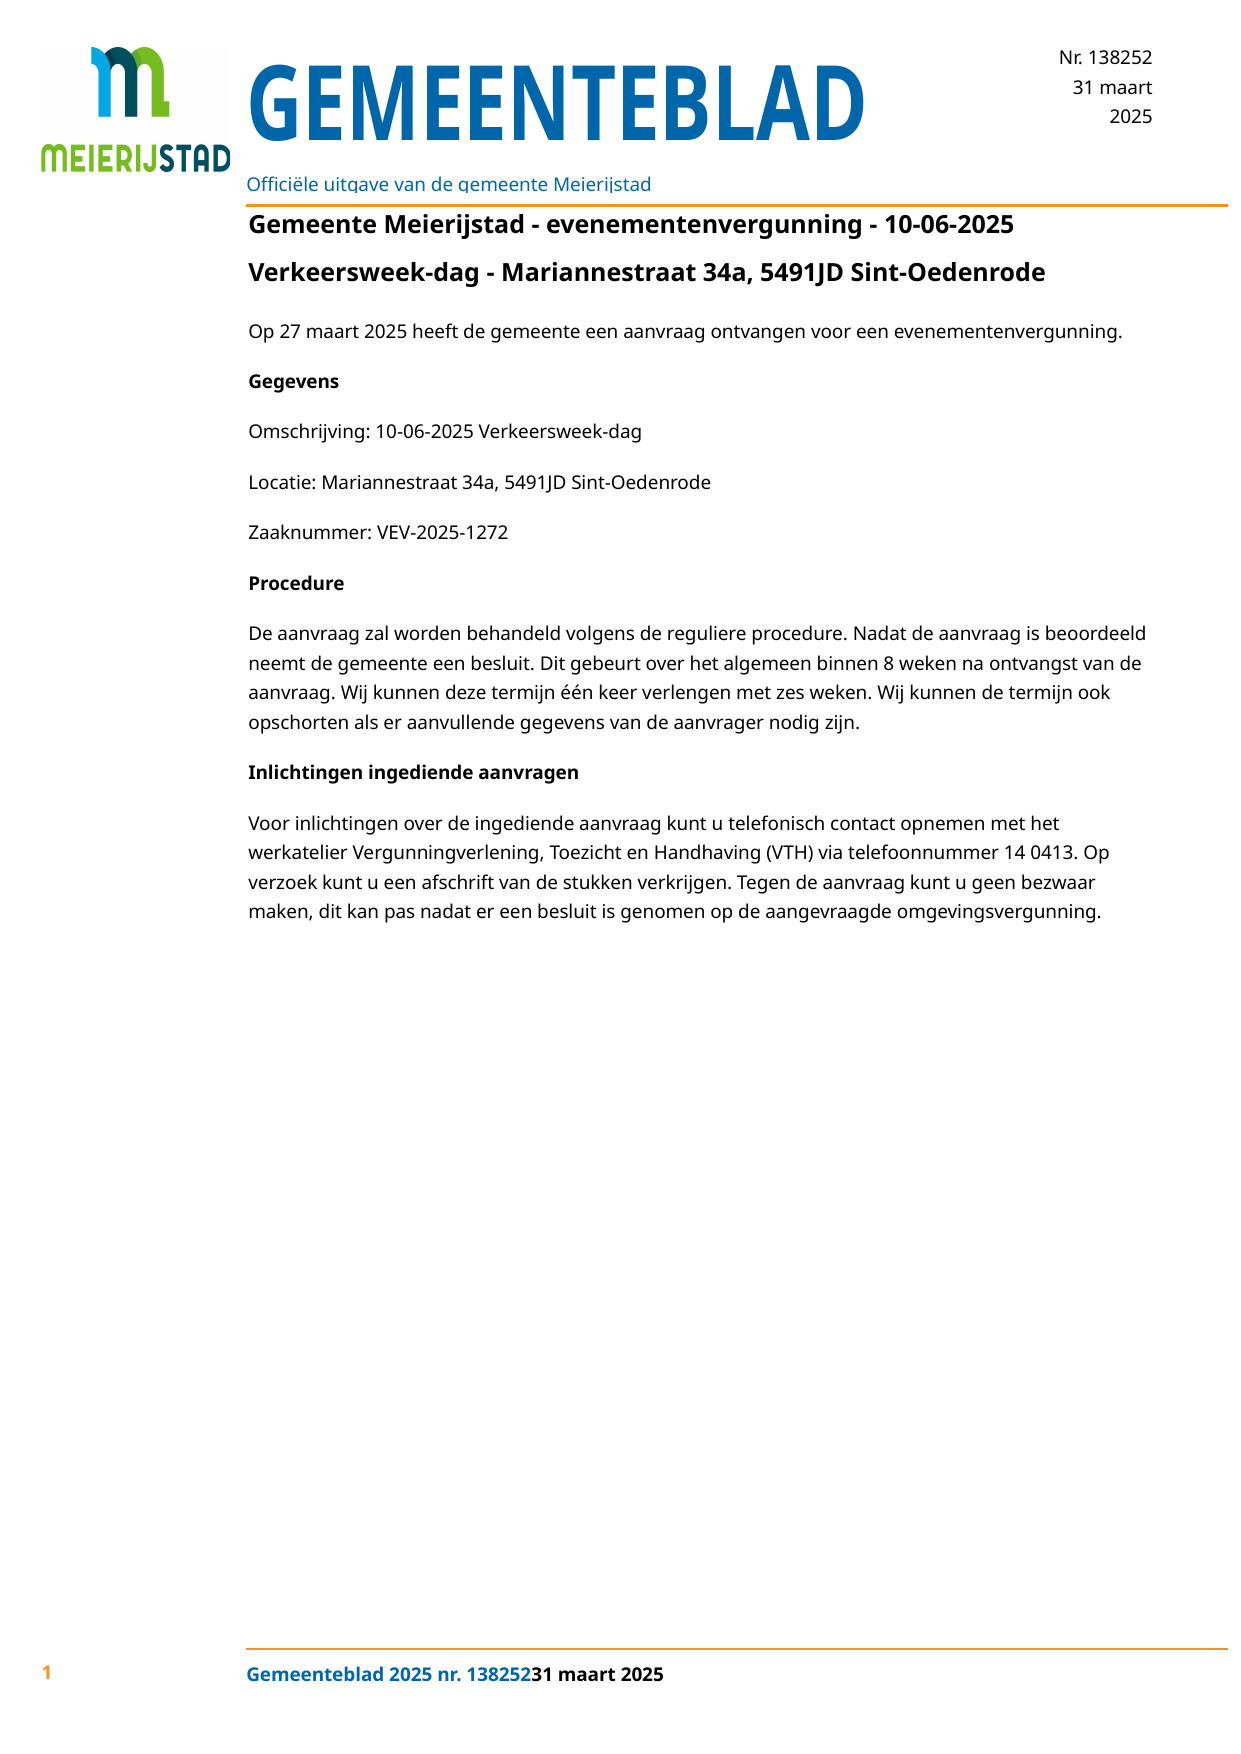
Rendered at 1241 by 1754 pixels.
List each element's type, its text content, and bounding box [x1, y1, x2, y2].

text Locatie: Mariannestraat 34a, 5491JD Sint-Oedenrode [248, 469, 1152, 495]
text Op 27 maart 2025 heeft de gemeente een aanvraag ontvangen voor een evenementenvergunning. [248, 318, 1152, 344]
text Gegevens [248, 368, 1152, 394]
text Voor inlichtingen over de ingediende aanvraag kunt u telefonisch contact opnemen met het werkatelier Vergunningverlening, Toezicht en Handhaving (VTH) via telefoonnummer 14 0413. Op verzoek kunt u een afschrift van de stukken verkrijgen. Tegen de aanvraag kunt u geen bezwaar maken, dit kan pas nadat er een besluit is genomen op de aangevraagde omgevingsvergunning. [248, 810, 1152, 924]
picture [41, 47, 231, 172]
text Gemeente Meierijstad - evenementenvergunning - 10-06-2025 Verkeersweek-dag - Mariannestraat 34a, 5491JD Sint-Oedenrode [248, 207, 1152, 288]
text Inlichtingen ingediende aanvragen [248, 759, 1152, 785]
text Procedure [248, 570, 1152, 596]
text Zaaknummer: VEV-2025-1272 [248, 519, 1152, 545]
text Omschrijving: 10-06-2025 Verkeersweek-dag [248, 419, 1152, 444]
text De aanvraag zal worden behandeld volgens de reguliere procedure. Nadat de aanvraag is beoordeeld neemt de gemeente een besluit. Dit gebeurt over het algemeen binnen 8 weken na ontvangst van de aanvraag. Wij kunnen deze termijn één keer verlengen met zes weken. Wij kunnen de termijn ook opschorten als er aanvullende gegevens van de aanvrager nodig zijn. [248, 620, 1152, 735]
